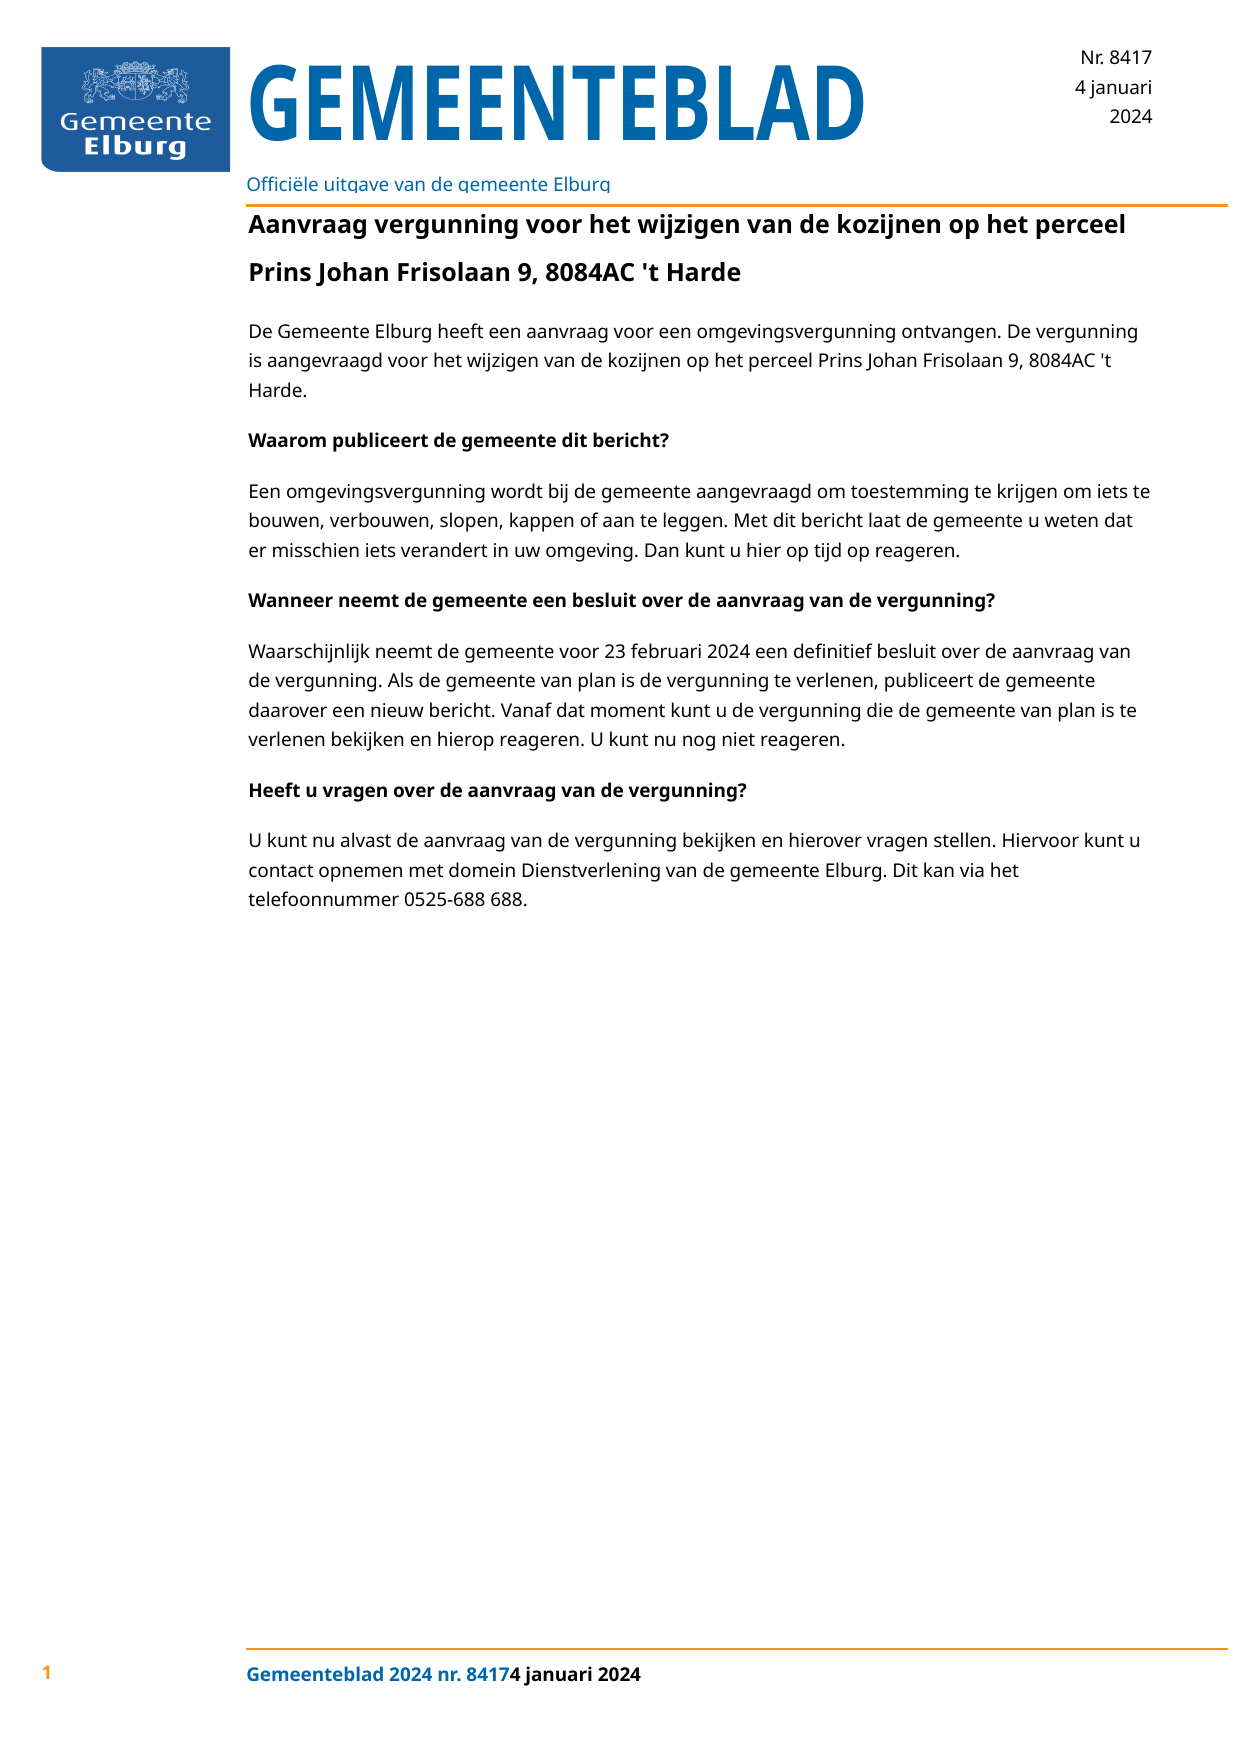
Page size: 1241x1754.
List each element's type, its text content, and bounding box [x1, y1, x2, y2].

text Heeft u vragen over de aanvraag van de vergunning? [248, 777, 1152, 803]
text Wanneer neemt de gemeente een besluit over de aanvraag van de vergunning? [248, 587, 1152, 613]
text Waarschijnlijk neemt de gemeente voor 23 februari 2024 een definitief besluit over de aanvraag van de vergunning. Als de gemeente van plan is de vergunning te verlenen, publiceert de gemeente daarover een nieuw bericht. Vanaf dat moment kunt u de vergunning die de gemeente van plan is te verlenen bekijken en hierop reageren. U kunt nu nog niet reageren. [248, 638, 1152, 752]
picture [41, 47, 231, 172]
text Aanvraag vergunning voor het wijzigen van de kozijnen op het perceel Prins Johan Frisolaan 9, 8084AC 't Harde [248, 207, 1152, 288]
text U kunt nu alvast de aanvraag van de vergunning bekijken en hierover vragen stellen. Hiervoor kunt u contact opnemen met domein Dienstverlening van de gemeente Elburg. Dit kan via het telefoonnummer 0525-688 688. [248, 827, 1152, 912]
text De Gemeente Elburg heeft een aanvraag voor een omgevingsvergunning ontvangen. De vergunning is aangevraagd voor het wijzigen van de kozijnen op het perceel Prins Johan Frisolaan 9, 8084AC 't Harde. [248, 318, 1152, 403]
text Een omgevingsvergunning wordt bij de gemeente aangevraagd om toestemming te krijgen om iets te bouwen, verbouwen, slopen, kappen of aan te leggen. Met dit bericht laat de gemeente u weten dat er misschien iets verandert in uw omgeving. Dan kunt u hier op tijd op reageren. [248, 478, 1152, 563]
text Waarom publiceert de gemeente dit bericht? [248, 427, 1152, 453]
